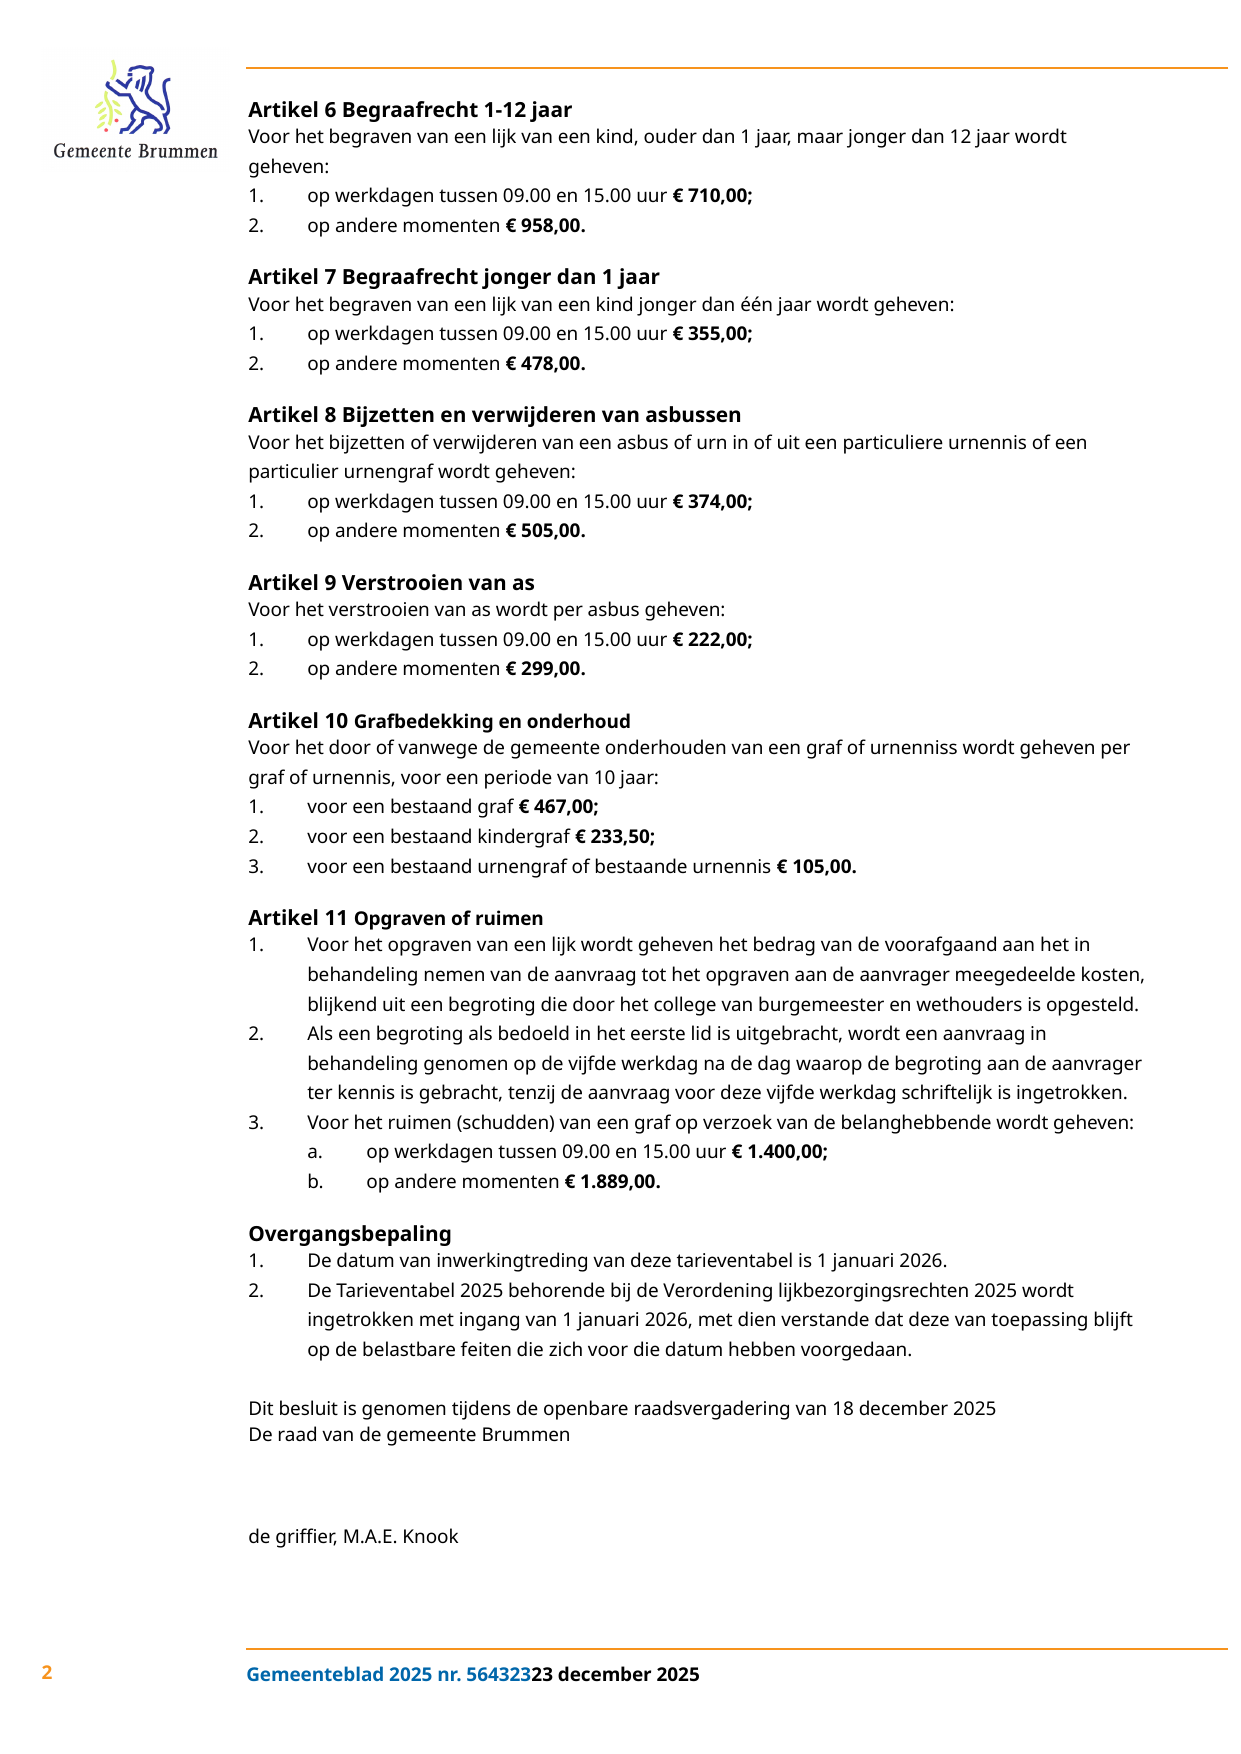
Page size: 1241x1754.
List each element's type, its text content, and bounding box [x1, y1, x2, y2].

text Voor het verstrooien van as wordt per asbus geheven: [248, 596, 1152, 622]
list Voor het ruimen (schudden) van een graf op verzoek van de belanghebbende wordt geheven: [248, 1109, 1152, 1135]
list op andere momenten € 299,00. [248, 656, 1152, 681]
list op andere momenten € 478,00. [248, 350, 1152, 376]
list op werkdagen tussen 09.00 en 15.00 uur € 710,00; [248, 182, 1152, 208]
list Voor het opgraven van een lijk wordt geheven het bedrag van de voorafgaand aan het in behandeling nemen van de aanvraag tot het opgraven aan de aanvrager meegedeelde kosten, blijkend uit een begroting die door het college van burgemeester en wethouders is opgesteld. [248, 932, 1152, 1017]
list Als een begroting als bedoeld in het eerste lid is uitgebracht, wordt een aanvraag in behandeling genomen op de vijfde werkdag na de dag waarop de begroting aan de aanvrager ter kennis is gebracht, tenzij de aanvraag voor deze vijfde werkdag schriftelijk is ingetrokken. [248, 1020, 1152, 1105]
picture [41, 47, 231, 172]
text Artikel 9 Verstrooien van as [248, 568, 1152, 596]
text Artikel 7 Begraafrecht jonger dan 1 jaar [248, 262, 1152, 291]
list op andere momenten € 505,00. [248, 518, 1152, 543]
text Artikel 6 Begraafrecht 1-12 jaar [248, 95, 1152, 123]
text Voor het bijzetten of verwijderen van een asbus of urn in of uit een particuliere urnennis of een particulier urnengraf wordt geheven: [248, 429, 1152, 484]
list De Tarieventabel 2025 behorende bij de Verordening lijkbezorgingsrechten 2025 wordt ingetrokken met ingang van 1 januari 2026, met dien verstande dat deze van toepassing blijft op de belastbare feiten die zich voor die datum hebben voorgedaan. [248, 1277, 1152, 1362]
text Artikel 11 Opgraven of ruimen [248, 903, 1152, 932]
list voor een bestaand urnengraf of bestaande urnennis € 105,00. [248, 853, 1152, 878]
text Artikel 10 Grafbedekking en onderhoud [248, 706, 1152, 734]
list op werkdagen tussen 09.00 en 15.00 uur € 1.400,00; [307, 1139, 1152, 1164]
text Voor het begraven van een lijk van een kind jonger dan één jaar wordt geheven: [248, 291, 1152, 317]
list voor een bestaand graf € 467,00; [248, 794, 1152, 819]
list voor een bestaand kindergraf € 233,50; [248, 823, 1152, 849]
text Voor het door of vanwege de gemeente onderhouden van een graf of urnenniss wordt geheven per graf of urnennis, voor een periode van 10 jaar: [248, 734, 1152, 790]
text De raad van de gemeente Brummen [248, 1421, 1152, 1447]
text Voor het begraven van een lijk van een kind, ouder dan 1 jaar, maar jonger dan 12 jaar wordt geheven: [248, 123, 1152, 178]
list De datum van inwerkingtreding van deze tarieventabel is 1 januari 2026. [248, 1247, 1152, 1273]
text Overgangsbepaling [248, 1219, 1152, 1247]
list op andere momenten € 958,00. [248, 212, 1152, 238]
text Dit besluit is genomen tijdens de openbare raadsvergadering van 18 december 2025 [248, 1395, 1152, 1421]
list op werkdagen tussen 09.00 en 15.00 uur € 374,00; [248, 488, 1152, 514]
text de griffier, M.A.E. Knook [248, 1524, 1152, 1549]
list op werkdagen tussen 09.00 en 15.00 uur € 355,00; [248, 320, 1152, 346]
text Artikel 8 Bijzetten en verwijderen van asbussen [248, 400, 1152, 429]
list op werkdagen tussen 09.00 en 15.00 uur € 222,00; [248, 626, 1152, 652]
list op andere momenten € 1.889,00. [307, 1168, 1152, 1194]
